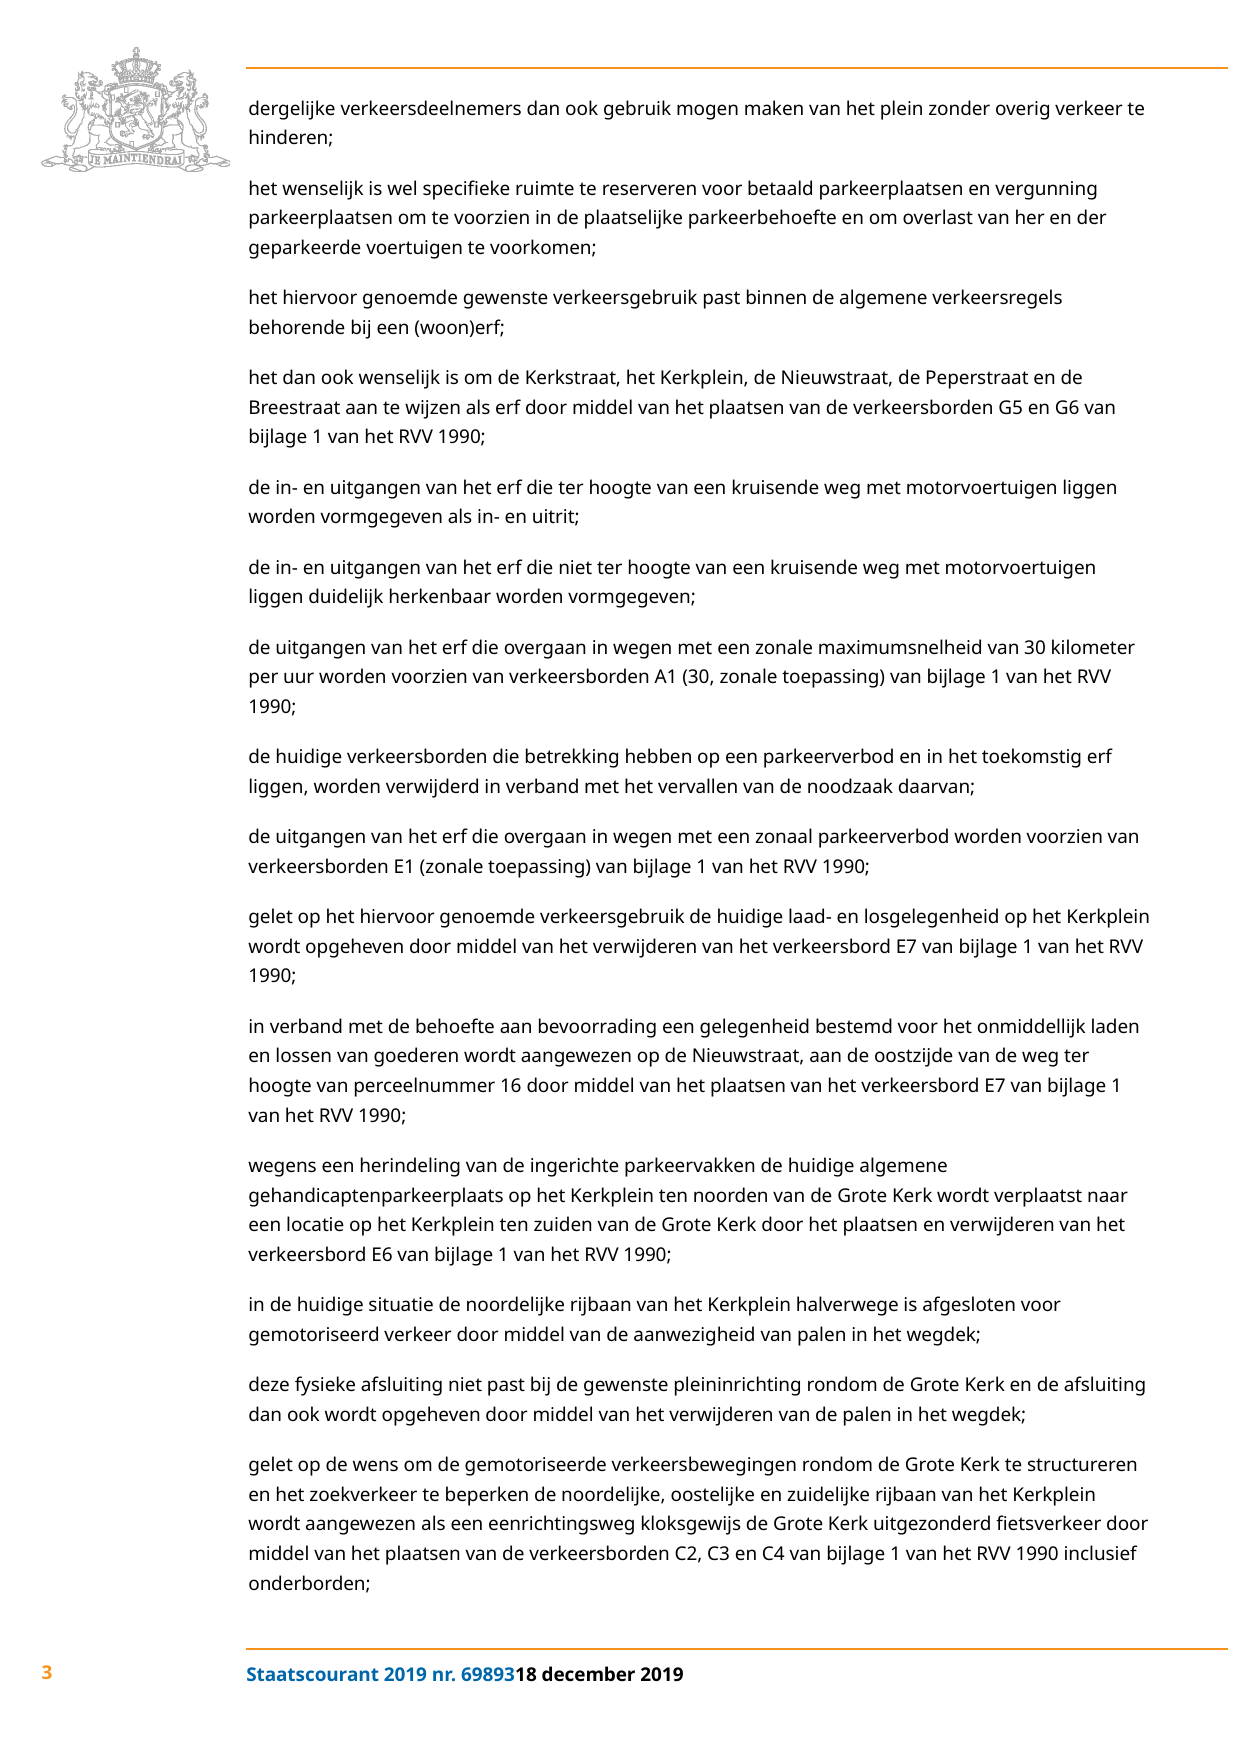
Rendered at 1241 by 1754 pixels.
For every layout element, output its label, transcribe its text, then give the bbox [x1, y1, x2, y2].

text in de huidige situatie de noordelijke rijbaan van het Kerkplein halverwege is afgesloten voor gemotoriseerd verkeer door middel van de aanwezigheid van palen in het wegdek; [248, 1291, 1152, 1347]
text gelet op het hiervoor genoemde verkeersgebruik de huidige laad- en losgelegenheid op het Kerkplein wordt opgeheven door middel van het verwijderen van het verkeersbord E7 van bijlage 1 van het RVV 1990; [248, 903, 1152, 988]
text de in- en uitgangen van het erf die ter hoogte van een kruisende weg met motorvoertuigen liggen worden vormgegeven als in- en uitrit; [248, 474, 1152, 529]
text gelet op de wens om de gemotoriseerde verkeersbewegingen rondom de Grote Kerk te structureren en het zoekverkeer te beperken de noordelijke, oostelijke en zuidelijke rijbaan van het Kerkplein wordt aangewezen als een eenrichtingsweg kloksgewijs de Grote Kerk uitgezonderd fietsverkeer door middel van het plaatsen van de verkeersborden C2, C3 en C4 van bijlage 1 van het RVV 1990 inclusief onderborden; [248, 1451, 1152, 1596]
text de uitgangen van het erf die overgaan in wegen met een zonaal parkeerverbod worden voorzien van verkeersborden E1 (zonale toepassing) van bijlage 1 van het RVV 1990; [248, 823, 1152, 879]
text de in- en uitgangen van het erf die niet ter hoogte van een kruisende weg met motorvoertuigen liggen duidelijk herkenbaar worden vormgegeven; [248, 554, 1152, 609]
text deze fysieke afsluiting niet past bij de gewenste pleininrichting rondom de Grote Kerk en de afsluiting dan ook wordt opgeheven door middel van het verwijderen van de palen in het wegdek; [248, 1371, 1152, 1427]
picture [41, 47, 231, 172]
text de huidige verkeersborden die betrekking hebben op een parkeerverbod en in het toekomstig erf liggen, worden verwijderd in verband met het vervallen van de noodzaak daarvan; [248, 743, 1152, 799]
text het wenselijk is wel specifieke ruimte te reserveren voor betaald parkeerplaatsen en vergunning parkeerplaatsen om te voorzien in de plaatselijke parkeerbehoefte en om overlast van her en der geparkeerde voertuigen te voorkomen; [248, 175, 1152, 260]
text dergelijke verkeersdeelnemers dan ook gebruik mogen maken van het plein zonder overig verkeer te hinderen; [248, 95, 1152, 150]
text de uitgangen van het erf die overgaan in wegen met een zonale maximumsnelheid van 30 kilometer per uur worden voorzien van verkeersborden A1 (30, zonale toepassing) van bijlage 1 van het RVV 1990; [248, 634, 1152, 719]
text het dan ook wenselijk is om de Kerkstraat, het Kerkplein, de Nieuwstraat, de Peperstraat en de Breestraat aan te wijzen als erf door middel van het plaatsen van de verkeersborden G5 en G6 van bijlage 1 van het RVV 1990; [248, 364, 1152, 449]
text wegens een herindeling van de ingerichte parkeervakken de huidige algemene gehandicaptenparkeerplaats op het Kerkplein ten noorden van de Grote Kerk wordt verplaatst naar een locatie op het Kerkplein ten zuiden van de Grote Kerk door het plaatsen en verwijderen van het verkeersbord E6 van bijlage 1 van het RVV 1990; [248, 1152, 1152, 1267]
text het hiervoor genoemde gewenste verkeersgebruik past binnen de algemene verkeersregels behorende bij een (woon)erf; [248, 284, 1152, 340]
text in verband met de behoefte aan bevoorrading een gelegenheid bestemd voor het onmiddellijk laden en lossen van goederen wordt aangewezen op de Nieuwstraat, aan de oostzijde van de weg ter hoogte van perceelnummer 16 door middel van het plaatsen van het verkeersbord E7 van bijlage 1 van het RVV 1990; [248, 1013, 1152, 1128]
